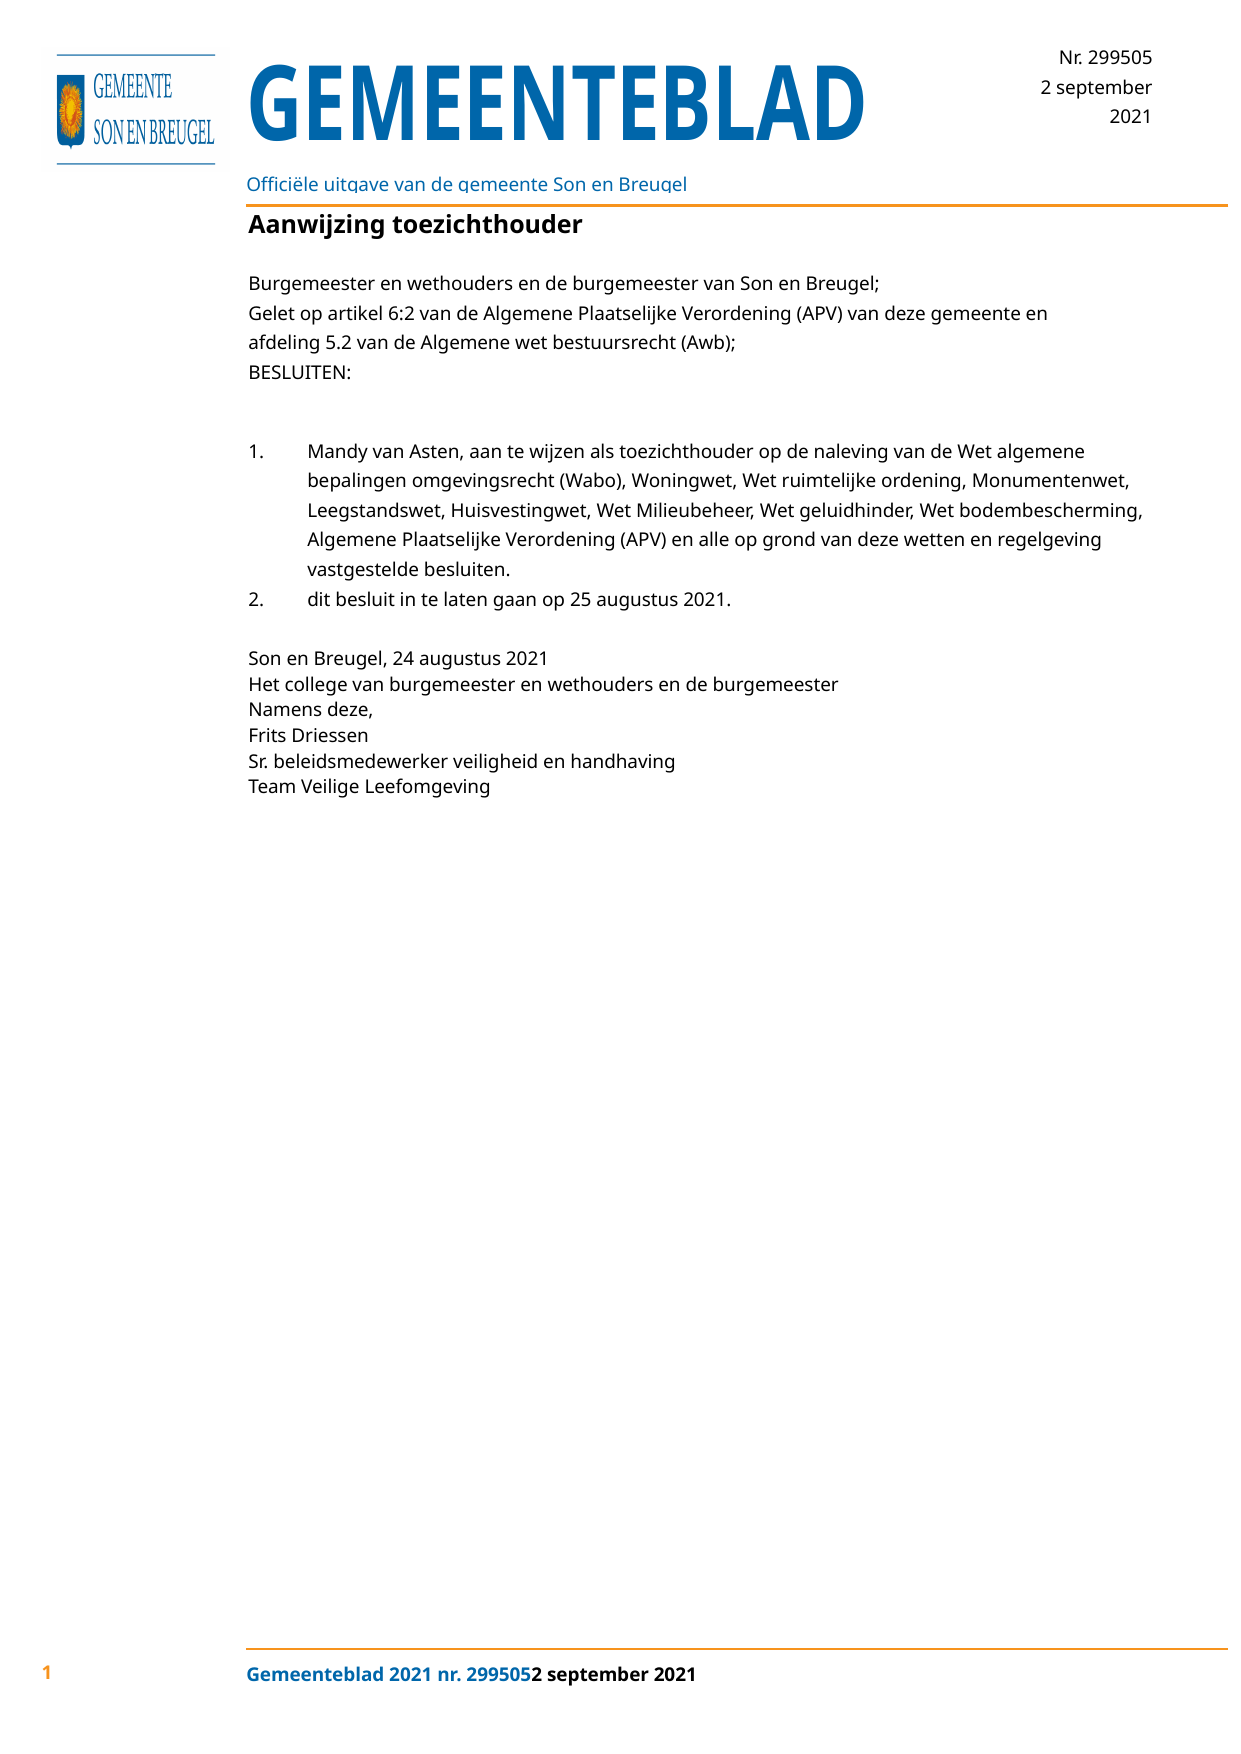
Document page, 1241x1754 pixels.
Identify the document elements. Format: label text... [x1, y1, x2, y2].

text Namens deze, [248, 696, 1152, 722]
text BESLUITEN: [248, 359, 1152, 385]
text afdeling 5.2 van de Algemene wet bestuursrecht (Awb); [248, 329, 1152, 355]
text Het college van burgemeester en wethouders en de burgemeester [248, 671, 1152, 696]
list Mandy van Asten, aan te wijzen als toezichthouder op de naleving van de Wet algemene bepalingen omgevingsrecht (Wabo), Woningwet, Wet ruimtelijke ordening, Monumentenwet, Leegstandswet, Huisvestingwet, Wet Milieubeheer, Wet geluidhinder, Wet bodembescherming, Algemene Plaatselijke Verordening (APV) en alle op grond van deze wetten en regelgeving vastgestelde besluiten. [248, 438, 1152, 582]
list dit besluit in te laten gaan op 25 augustus 2021. [248, 586, 1152, 612]
text Burgemeester en wethouders en de burgemeester van Son en Breugel; [248, 270, 1152, 296]
text Aanwijzing toezichthouder [248, 207, 1152, 241]
text Frits Driessen [248, 722, 1152, 748]
text Team Veilige Leefomgeving [248, 774, 1152, 799]
text Sr. beleidsmedewerker veiligheid en handhaving [248, 748, 1152, 774]
text Gelet op artikel 6:2 van de Algemene Plaatselijke Verordening (APV) van deze gemeente en [248, 300, 1152, 326]
text Son en Breugel, 24 augustus 2021 [248, 645, 1152, 671]
picture [41, 47, 231, 172]
